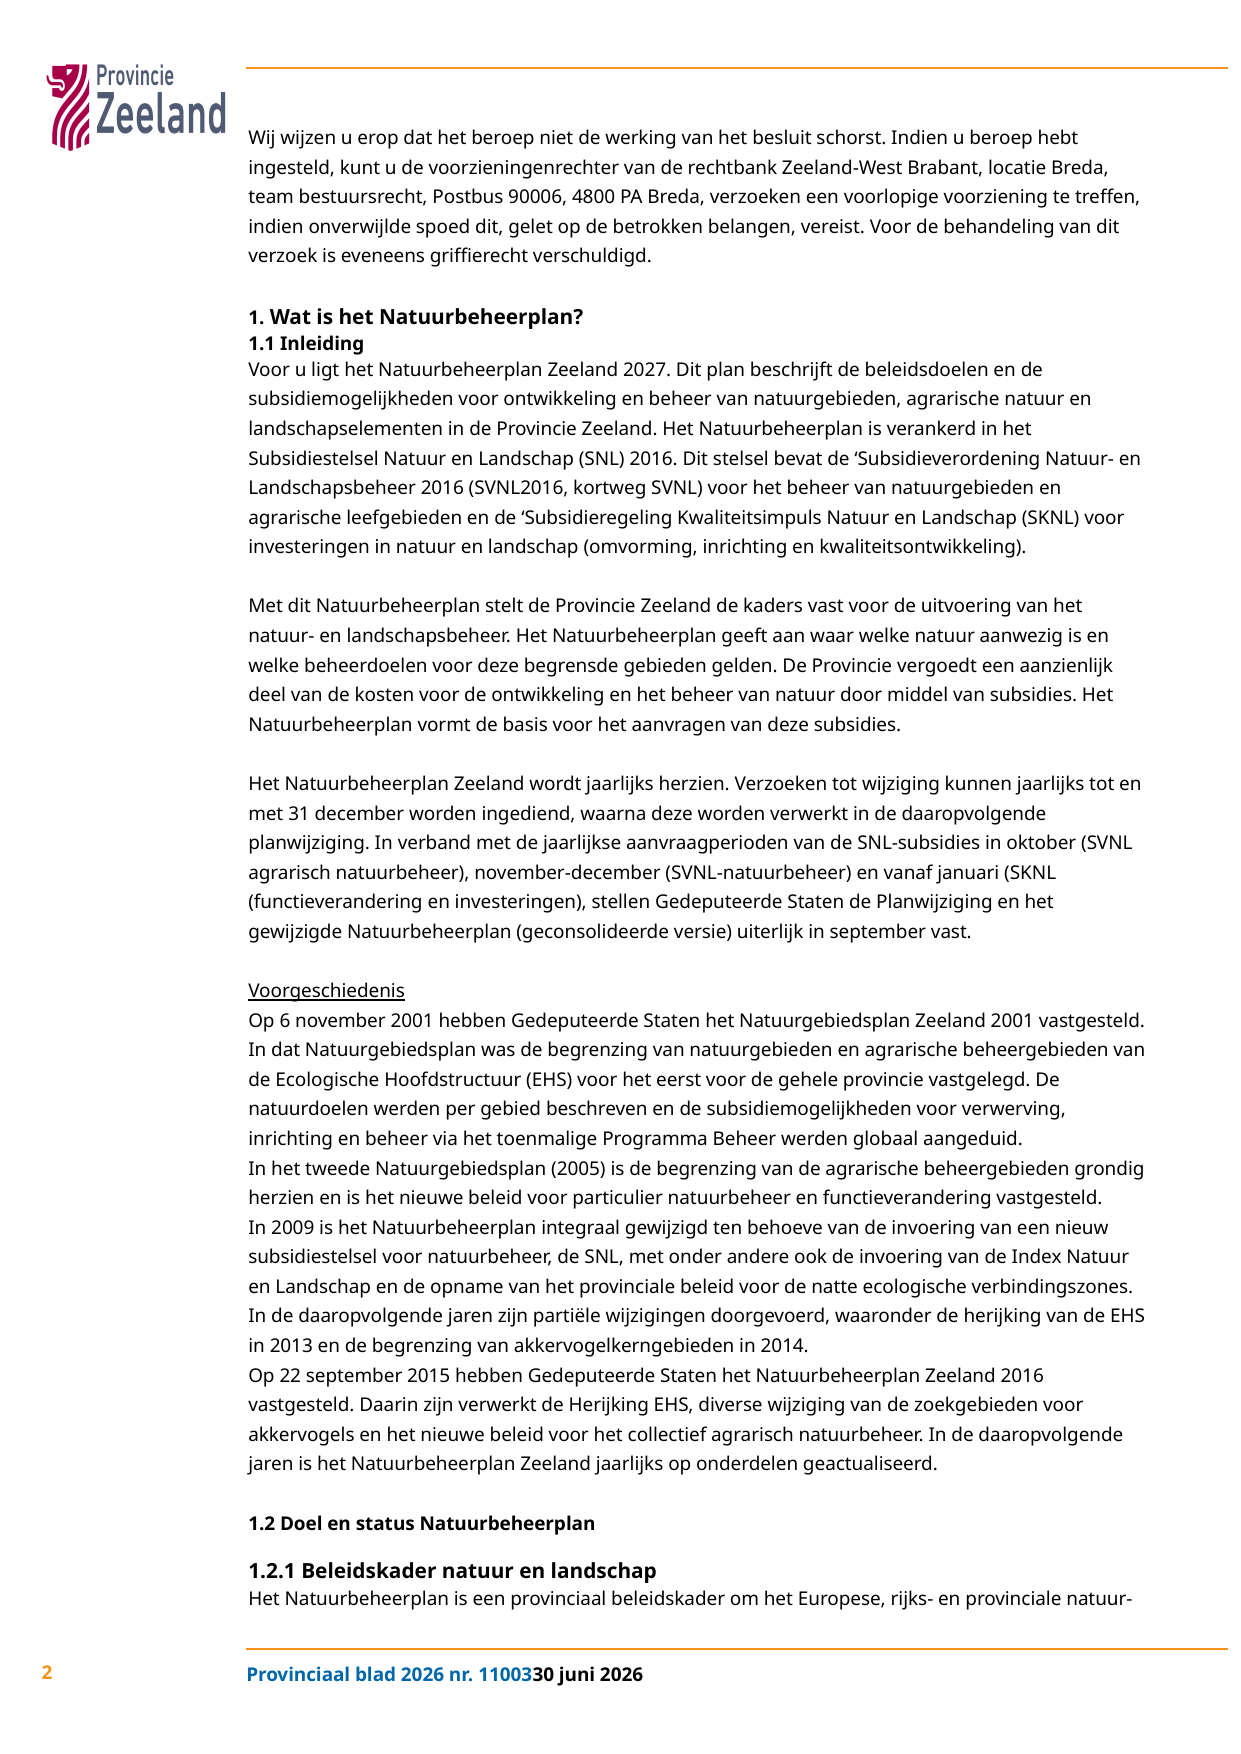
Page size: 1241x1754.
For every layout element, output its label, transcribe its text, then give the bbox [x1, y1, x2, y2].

text Met dit Natuurbeheerplan stelt de Provincie Zeeland de kaders vast voor de uitvoering van het natuur- en landschapsbeheer. Het Natuurbeheerplan geeft aan waar welke natuur aanwezig is en welke beheerdoelen voor deze begrensde gebieden gelden. De Provincie vergoedt een aanzienlijk deel van de kosten voor de ontwikkeling en het beheer van natuur door middel van subsidies. Het Natuurbeheerplan vormt de basis voor het aanvragen van deze subsidies. [248, 593, 1152, 737]
text 1.2 Doel en status Natuurbeheerplan [248, 1510, 1152, 1536]
text Wij wijzen u erop dat het beroep niet de werking van het besluit schorst. Indien u beroep hebt ingesteld, kunt u de voorzieningenrechter van de rechtbank Zeeland-West Brabant, locatie Breda, team bestuursrecht, Postbus 90006, 4800 PA Breda, verzoeken een voorlopige voorziening te treffen, indien onverwijlde spoed dit, gelet op de betrokken belangen, vereist. Voor de behandeling van dit verzoek is eveneens griffierecht verschuldigd. [248, 124, 1152, 268]
text 1.2.1 Beleidskader natuur en landschap [248, 1556, 1152, 1585]
text 1.1 Inleiding [248, 330, 1152, 356]
text In 2009 is het Natuurbeheerplan integraal gewijzigd ten behoeve van de invoering van een nieuw subsidiestelsel voor natuurbeheer, de SNL, met onder andere ook de invoering van de Index Natuur en Landschap en de opname van het provinciale beleid voor de natte ecologische verbindingszones. In de daaropvolgende jaren zijn partiële wijzigingen doorgevoerd, waaronder de herijking van de EHS in 2013 en de begrenzing van akkervogelkerngebieden in 2014. [248, 1214, 1152, 1358]
text In het tweede Natuurgebiedsplan (2005) is de begrenzing van de agrarische beheergebieden grondig herzien en is het nieuwe beleid voor particulier natuurbeheer en functieverandering vastgesteld. [248, 1155, 1152, 1210]
picture [41, 47, 231, 172]
text Voorgeschiedenis [248, 977, 1152, 1003]
text Op 6 november 2001 hebben Gedeputeerde Staten het Natuurgebiedsplan Zeeland 2001 vastgesteld. In dat Natuurgebiedsplan was de begrenzing van natuurgebieden en agrarische beheergebieden van de Ecologische Hoofdstructuur (EHS) voor het eerst voor de gehele provincie vastgelegd. De natuurdoelen werden per gebied beschreven en de subsidiemogelijkheden voor verwerving, inrichting en beheer via het toenmalige Programma Beheer werden globaal aangeduid. [248, 1007, 1152, 1151]
text Het Natuurbeheerplan Zeeland wordt jaarlijks herzien. Verzoeken tot wijziging kunnen jaarlijks tot en met 31 december worden ingediend, waarna deze worden verwerkt in de daaropvolgende planwijziging. In verband met de jaarlijkse aanvraagperioden van de SNL-subsidies in oktober (SVNL agrarisch natuurbeheer), november-december (SVNL-natuurbeheer) en vanaf januari (SKNL (functieverandering en investeringen), stellen Gedeputeerde Staten de Planwijziging en het gewijzigde Natuurbeheerplan (geconsolideerde versie) uiterlijk in september vast. [248, 770, 1152, 944]
text 1. Wat is het Natuurbeheerplan? [248, 302, 1152, 330]
text Voor u ligt het Natuurbeheerplan Zeeland 2027. Dit plan beschrijft de beleidsdoelen en de subsidiemogelijkheden voor ontwikkeling en beheer van natuurgebieden, agrarische natuur en landschapselementen in de Provincie Zeeland. Het Natuurbeheerplan is verankerd in het Subsidiestelsel Natuur en Landschap (SNL) 2016. Dit stelsel bevat de ‘Subsidieverordening Natuur- en Landschapsbeheer 2016 (SVNL2016, kortweg SVNL) voor het beheer van natuurgebieden en agrarische leefgebieden en de ‘Subsidieregeling Kwaliteitsimpuls Natuur en Landschap (SKNL) voor investeringen in natuur en landschap (omvorming, inrichting en kwaliteitsontwikkeling). [248, 356, 1152, 559]
text Op 22 september 2015 hebben Gedeputeerde Staten het Natuurbeheerplan Zeeland 2016 vastgesteld. Daarin zijn verwerkt de Herijking EHS, diverse wijziging van de zoekgebieden voor akkervogels en het nieuwe beleid voor het collectief agrarisch natuurbeheer. In de daaropvolgende jaren is het Natuurbeheerplan Zeeland jaarlijks op onderdelen geactualiseerd. [248, 1362, 1152, 1476]
text Het Natuurbeheerplan is een provinciaal beleidskader om het Europese, rijks- en provinciale natuur- [248, 1585, 1152, 1611]
